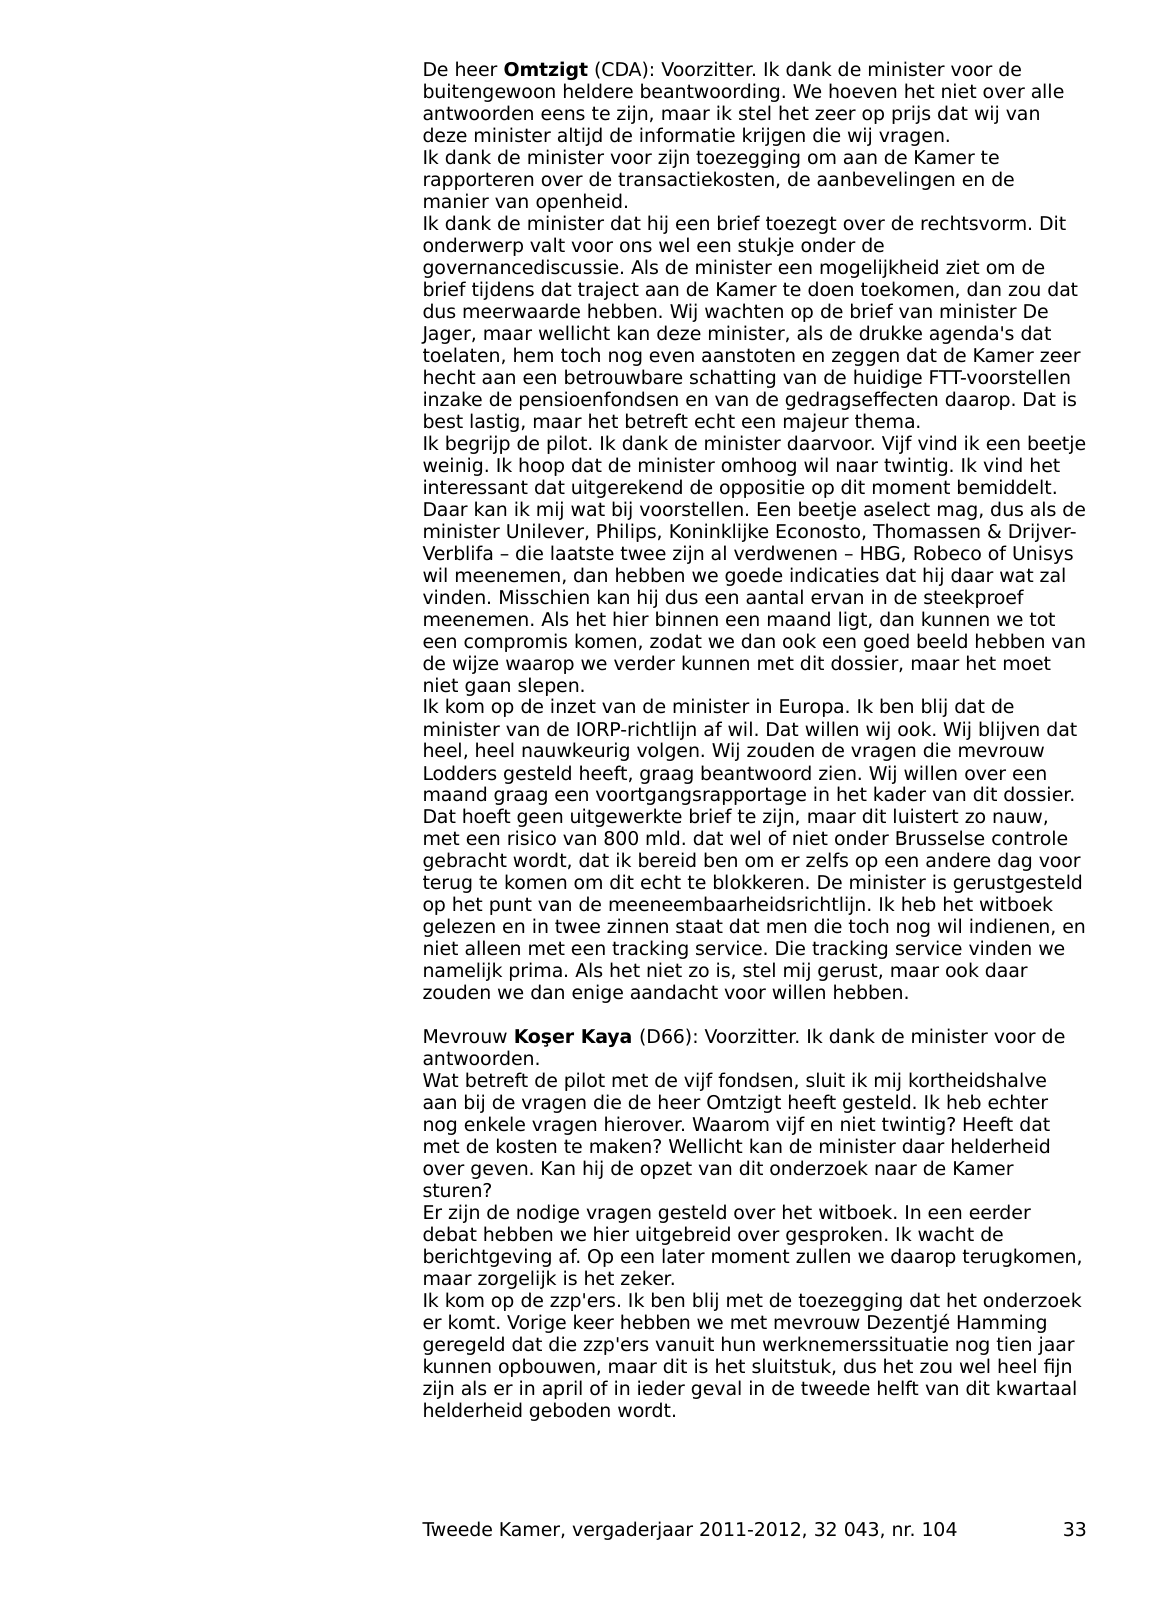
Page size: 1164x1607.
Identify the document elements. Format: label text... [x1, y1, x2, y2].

text Wat betreft de pilot met de vijf fondsen, sluit ik mij kortheidshalve aan bij de vragen die de heer Omtzigt heeft gesteld. Ik heb echter nog enkele vragen hierover. Waarom vijf en niet twintig? Heeft dat met de kosten te maken? Wellicht kan de minister daar helderheid over geven. Kan hij de opzet van dit onderzoek naar de Kamer sturen? [422, 1070, 1087, 1202]
text Ik kom op de inzet van de minister in Europa. Ik ben blij dat de minister van de IORP-richtlijn af wil. Dat willen wij ook. Wij blijven dat heel, heel nauwkeurig volgen. Wij zouden de vragen die mevrouw Lodders gesteld heeft, graag beantwoord zien. Wij willen over een maand graag een voortgangsrapportage in het kader van dit dossier. Dat hoeft geen uitgewerkte brief te zijn, maar dit luistert zo nauw, met een risico van 800 mld. dat wel of niet onder Brusselse controle gebracht wordt, dat ik bereid ben om er zelfs op een andere dag voor terug te komen om dit echt te blokkeren. De minister is gerustgesteld op het punt van de meeneembaarheidsrichtlijn. Ik heb het witboek gelezen en in twee zinnen staat dat men die toch nog wil indienen, en niet alleen met een tracking service. Die tracking service vinden we namelijk prima. Als het niet zo is, stel mij gerust, maar ook daar zouden we dan enige aandacht voor willen hebben. [422, 696, 1087, 1004]
text Mevrouw Koşer Kaya (D66): Voorzitter. Ik dank de minister voor de antwoorden. [422, 1026, 1087, 1070]
text Ik dank de minister voor zijn toezegging om aan de Kamer te rapporteren over de transactiekosten, de aanbevelingen en de manier van openheid. [422, 147, 1087, 213]
text Ik dank de minister dat hij een brief toezegt over de rechtsvorm. Dit onderwerp valt voor ons wel een stukje onder de governancediscussie. Als de minister een mogelijkheid ziet om de brief tijdens dat traject aan de Kamer te doen toekomen, dan zou dat dus meerwaarde hebben. Wij wachten op de brief van minister De Jager, maar wellicht kan deze minister, als de drukke agenda's dat toelaten, hem toch nog even aanstoten en zeggen dat de Kamer zeer hecht aan een betrouwbare schatting van de huidige FTT-voorstellen inzake de pensioenfondsen en van de gedragseffecten daarop. Dat is best lastig, maar het betreft echt een majeur thema. [422, 213, 1087, 433]
text Er zijn de nodige vragen gesteld over het witboek. In een eerder debat hebben we hier uitgebreid over gesproken. Ik wacht de berichtgeving af. Op een later moment zullen we daarop terugkomen, maar zorgelijk is het zeker. [422, 1202, 1087, 1290]
text Ik kom op de zzp'ers. Ik ben blij met de toezegging dat het onderzoek er komt. Vorige keer hebben we met mevrouw Dezentjé Hamming geregeld dat die zzp'ers vanuit hun werknemerssituatie nog tien jaar kunnen opbouwen, maar dit is het sluitstuk, dus het zou wel heel fijn zijn als er in april of in ieder geval in de tweede helft van dit kwartaal helderheid geboden wordt. [422, 1290, 1087, 1422]
text Ik begrijp de pilot. Ik dank de minister daarvoor. Vijf vind ik een beetje weinig. Ik hoop dat de minister omhoog wil naar twintig. Ik vind het interessant dat uitgerekend de oppositie op dit moment bemiddelt. Daar kan ik mij wat bij voorstellen. Een beetje aselect mag, dus als de minister Unilever, Philips, Koninklijke Econosto, Thomassen & Drijver-Verblifa – die laatste twee zijn al verdwenen – HBG, Robeco of Unisys wil meenemen, dan hebben we goede indicaties dat hij daar wat zal vinden. Misschien kan hij dus een aantal ervan in de steekproef meenemen. Als het hier binnen een maand ligt, dan kunnen we tot een compromis komen, zodat we dan ook een goed beeld hebben van de wijze waarop we verder kunnen met dit dossier, maar het moet niet gaan slepen. [422, 433, 1087, 696]
text De heer Omtzigt (CDA): Voorzitter. Ik dank de minister voor de buitengewoon heldere beantwoording. We hoeven het niet over alle antwoorden eens te zijn, maar ik stel het zeer op prijs dat wij van deze minister altijd de informatie krijgen die wij vragen. [422, 59, 1087, 147]
